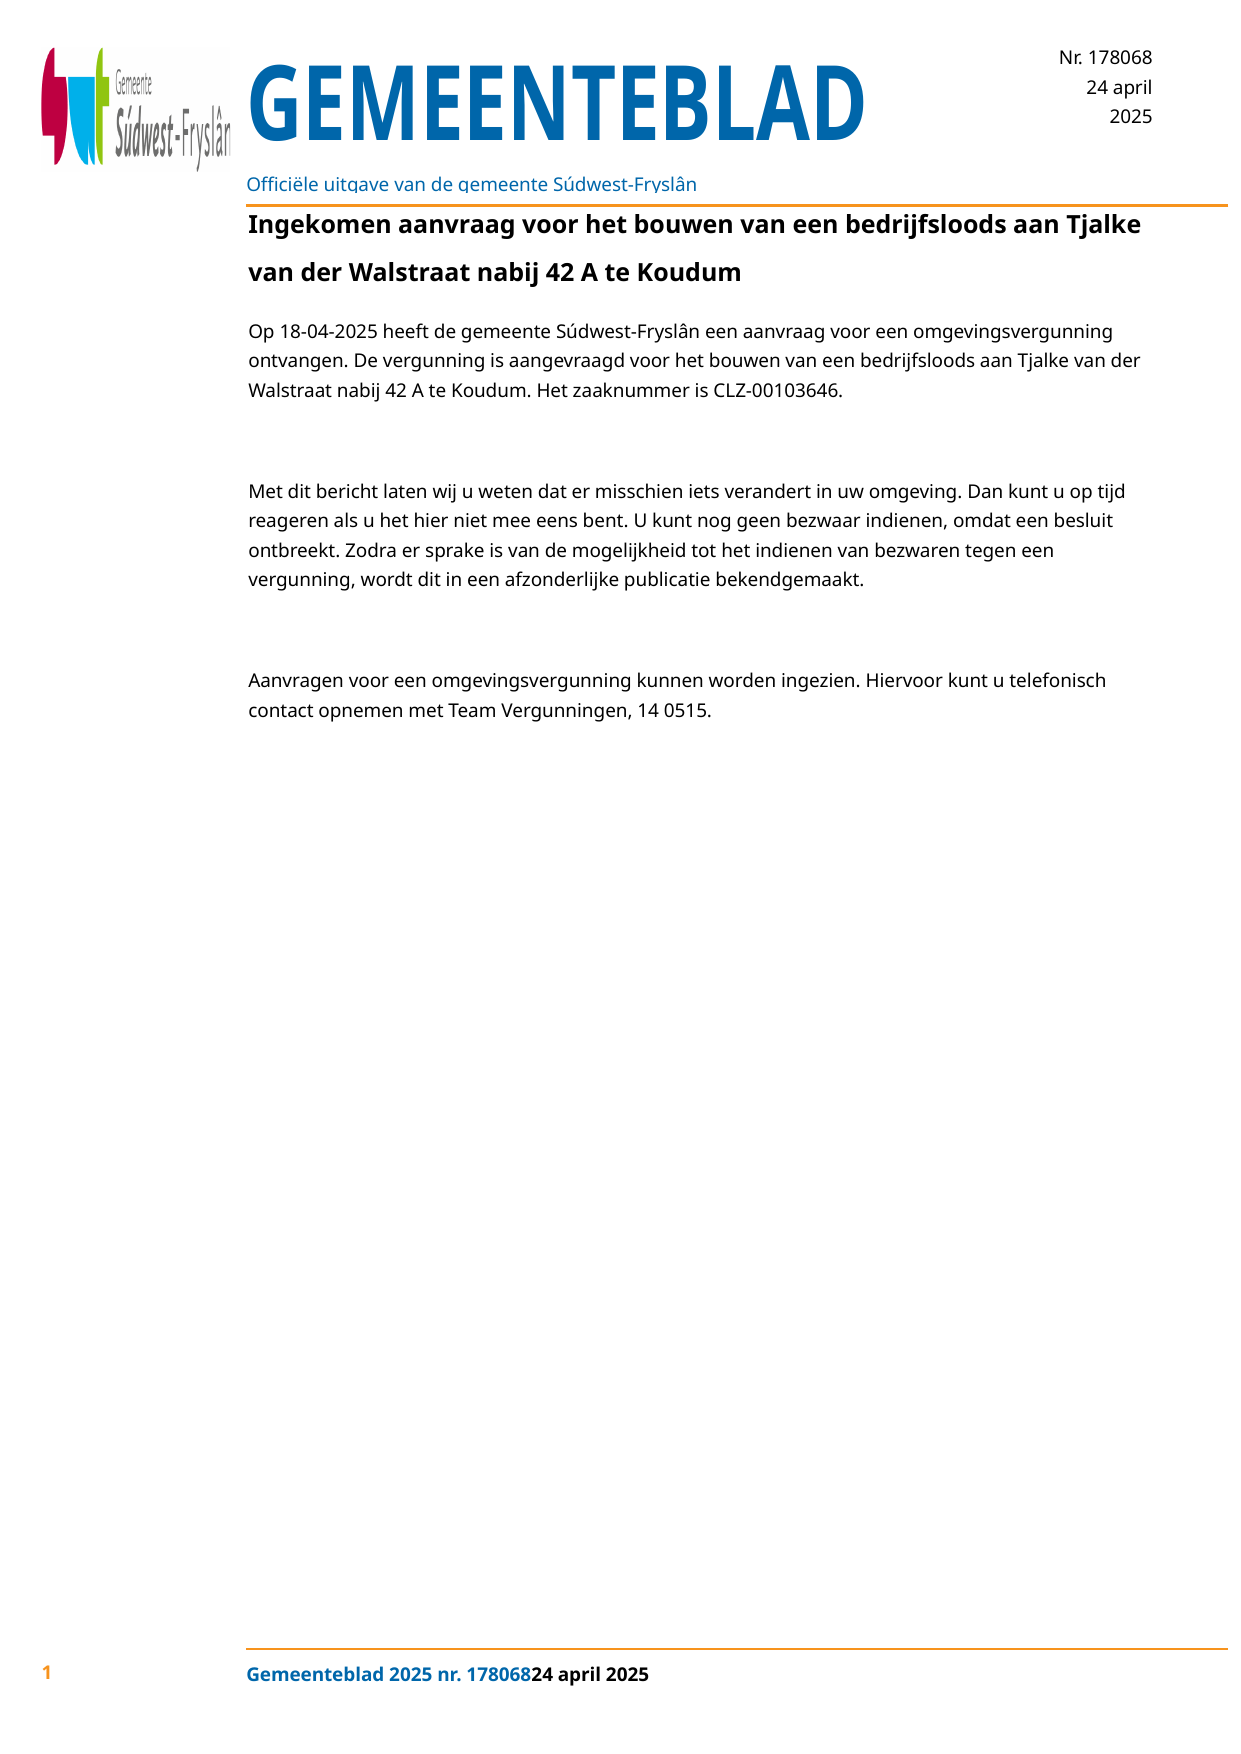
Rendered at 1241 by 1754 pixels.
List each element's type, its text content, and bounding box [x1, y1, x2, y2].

text Op 18-04-2025 heeft de gemeente Súdwest-Fryslân een aanvraag voor een omgevingsvergunning ontvangen. De vergunning is aangevraagd voor het bouwen van een bedrijfsloods aan Tjalke van der Walstraat nabij 42 A te Koudum. Het zaaknummer is CLZ-00103646. [248, 318, 1152, 403]
text Ingekomen aanvraag voor het bouwen van een bedrijfsloods aan Tjalke van der Walstraat nabij 42 A te Koudum [248, 207, 1152, 288]
text Aanvragen voor een omgevingsvergunning kunnen worden ingezien. Hiervoor kunt u telefonisch contact opnemen met Team Vergunningen, 14 0515. [248, 667, 1152, 723]
picture [41, 47, 231, 172]
text Met dit bericht laten wij u weten dat er misschien iets verandert in uw omgeving. Dan kunt u op tijd reageren als u het hier niet mee eens bent. U kunt nog geen bezwaar indienen, omdat een besluit ontbreekt. Zodra er sprake is van de mogelijkheid tot het indienen van bezwaren tegen een vergunning, wordt dit in een afzonderlijke publicatie bekendgemaakt. [248, 478, 1152, 592]
